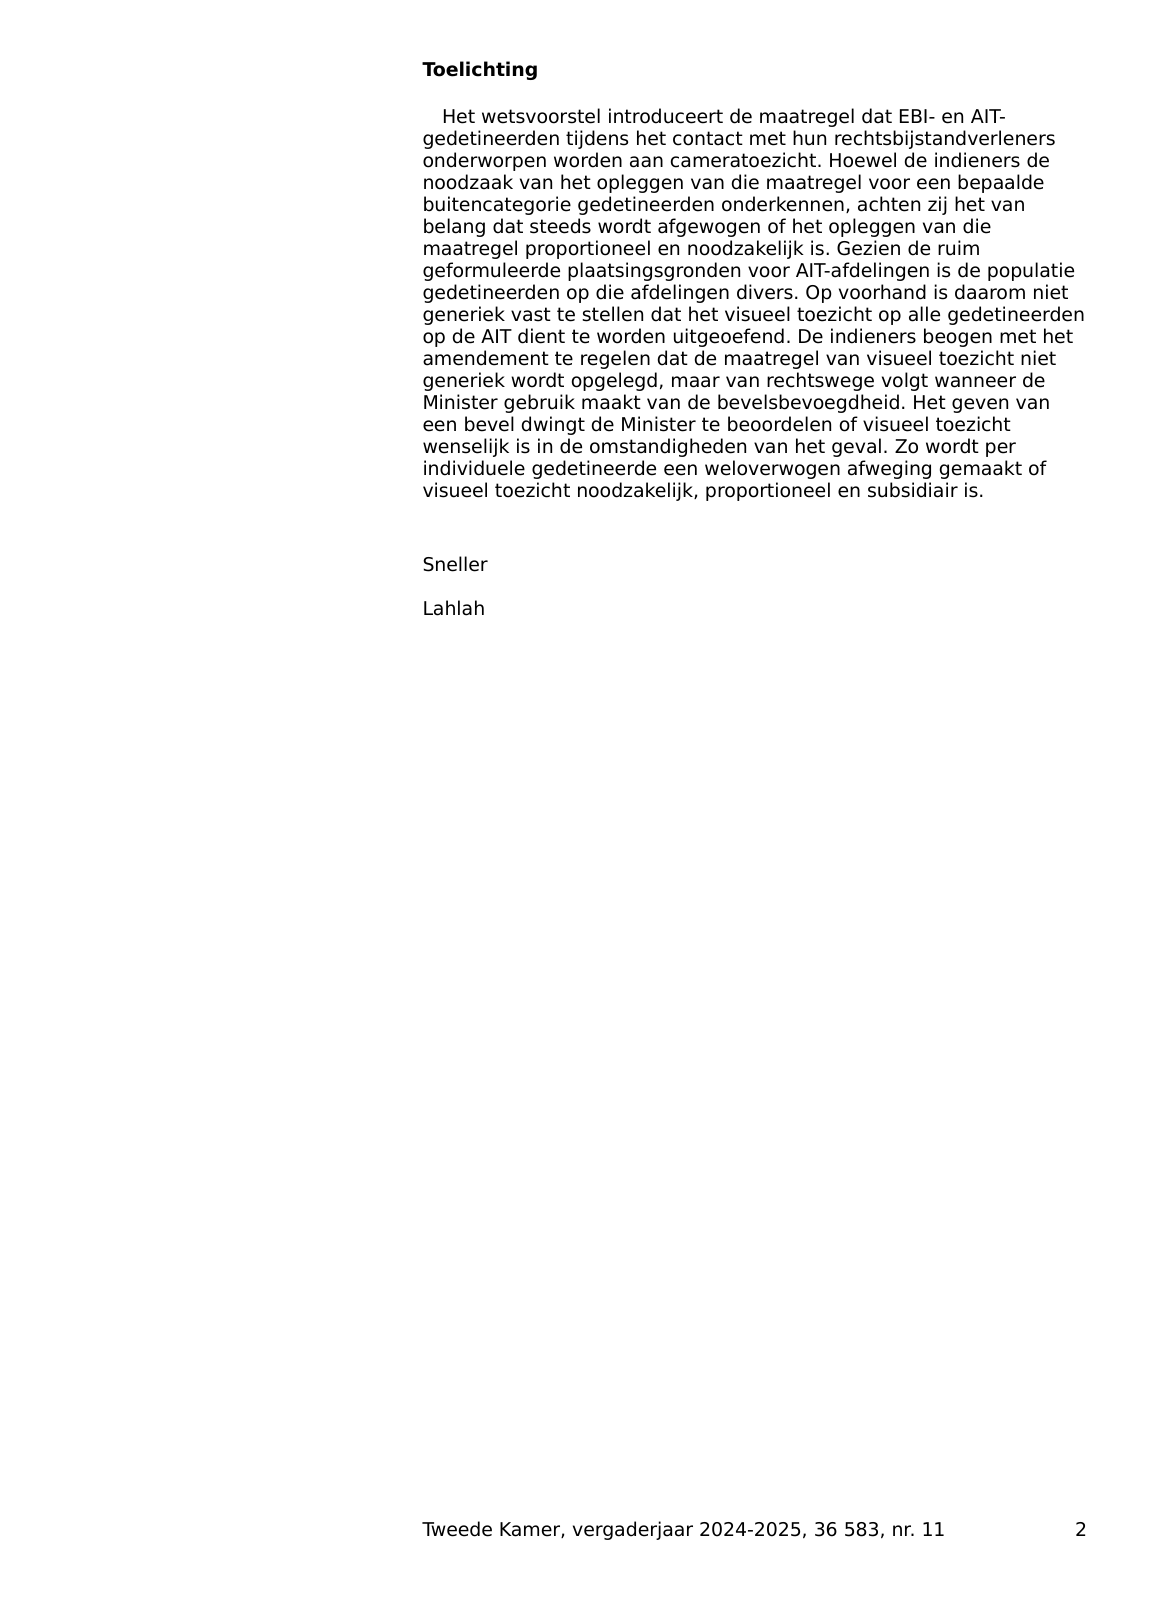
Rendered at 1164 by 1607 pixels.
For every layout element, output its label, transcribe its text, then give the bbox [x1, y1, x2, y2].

text Sneller Lahlah [422, 532, 1087, 619]
text Het wetsvoorstel introduceert de maatregel dat EBI- en AIT-gedetineerden tijdens het contact met hun rechtsbijstandverleners onderworpen worden aan cameratoezicht. Hoewel de indieners de noodzaak van het opleggen van die maatregel voor een bepaalde buitencategorie gedetineerden onderkennen, achten zij het van belang dat steeds wordt afgewogen of het opleggen van die maatregel proportioneel en noodzakelijk is. Gezien de ruim geformuleerde plaatsingsgronden voor AIT-afdelingen is de populatie gedetineerden op die afdelingen divers. Op voorhand is daarom niet generiek vast te stellen dat het visueel toezicht op alle gedetineerden op de AIT dient te worden uitgeoefend. De indieners beogen met het amendement te regelen dat de maatregel van visueel toezicht niet generiek wordt opgelegd, maar van rechtswege volgt wanneer de Minister gebruik maakt van de bevelsbevoegdheid. Het geven van een bevel dwingt de Minister te beoordelen of visueel toezicht wenselijk is in de omstandigheden van het geval. Zo wordt per individuele gedetineerde een weloverwogen afweging gemaakt of visueel toezicht noodzakelijk, proportioneel en subsidiair is. [422, 106, 1087, 502]
subtitle Toelichting [422, 59, 1087, 81]
